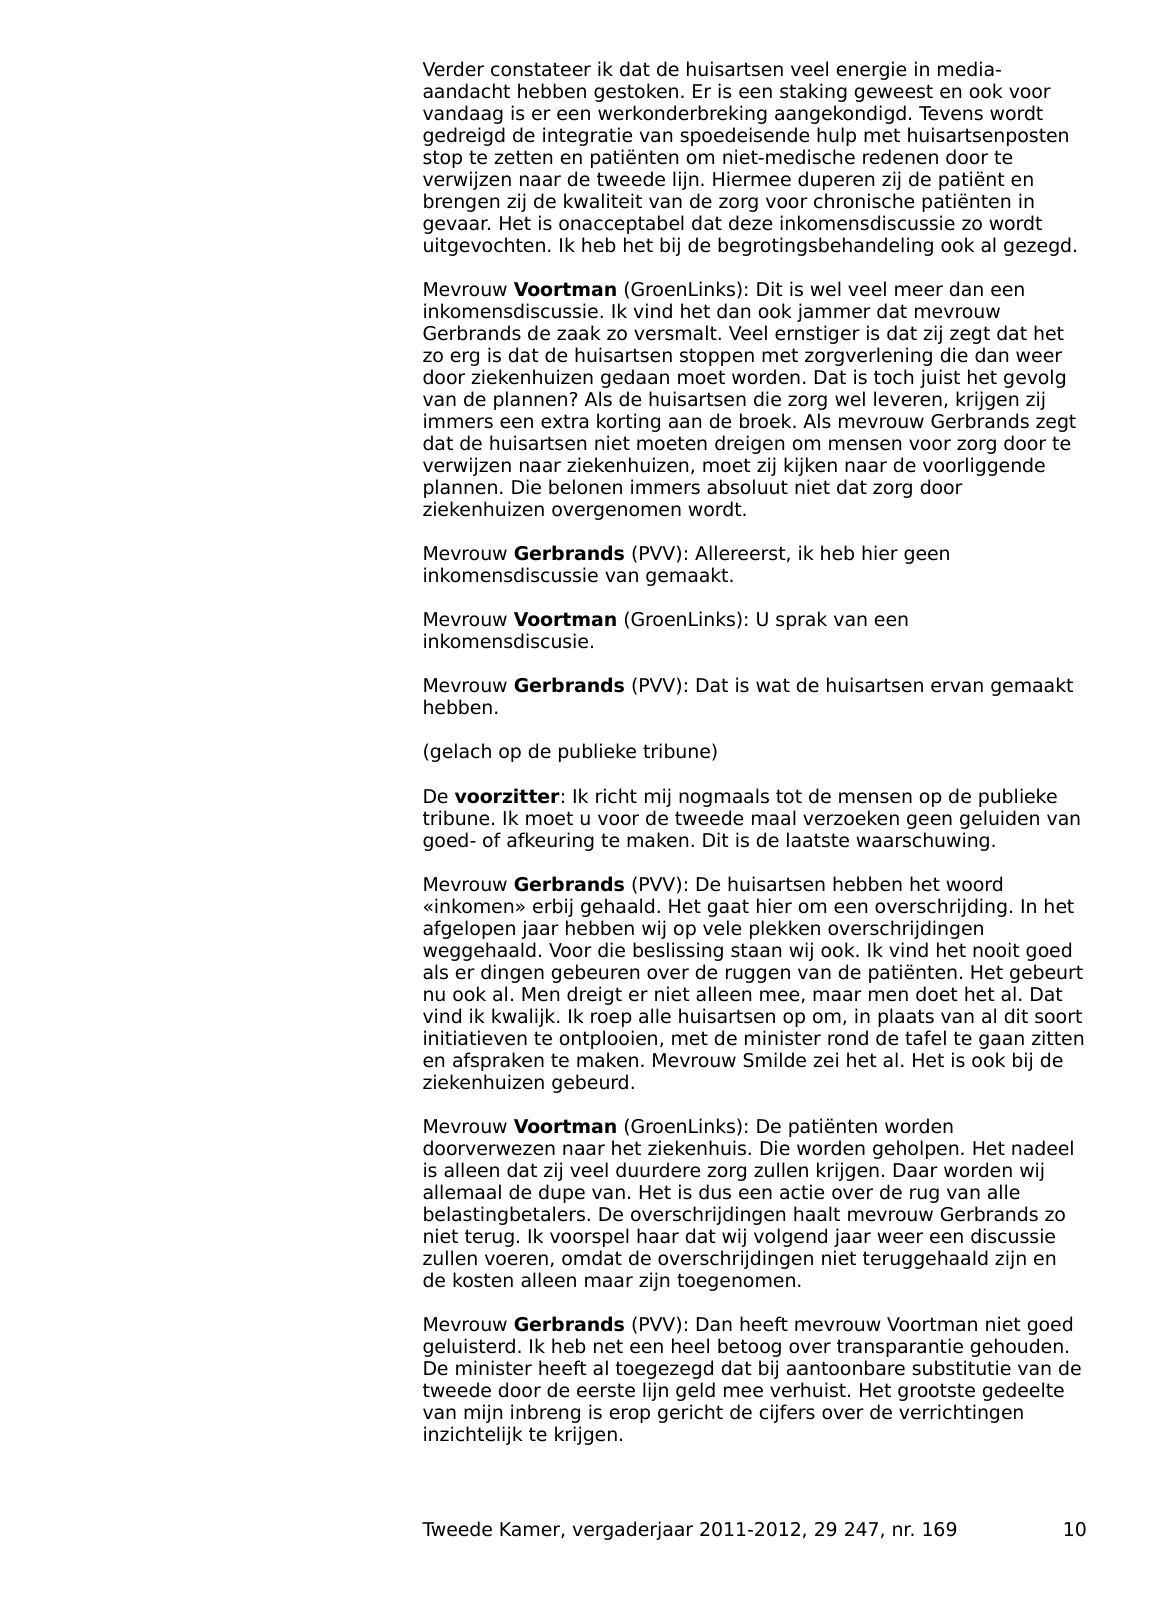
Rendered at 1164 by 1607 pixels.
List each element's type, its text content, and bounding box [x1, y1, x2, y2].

text (gelach op de publieke tribune) [422, 741, 1087, 763]
text Verder constateer ik dat de huisartsen veel energie in media-aandacht hebben gestoken. Er is een staking geweest en ook voor vandaag is er een werkonderbreking aangekondigd. Tevens wordt gedreigd de integratie van spoedeisende hulp met huisartsenposten stop te zetten en patiënten om niet-medische redenen door te verwijzen naar de tweede lijn. Hiermee duperen zij de patiënt en brengen zij de kwaliteit van de zorg voor chronische patiënten in gevaar. Het is onacceptabel dat deze inkomensdiscussie zo wordt uitgevochten. Ik heb het bij de begrotingsbehandeling ook al gezegd. [422, 59, 1087, 257]
text Mevrouw Voortman (GroenLinks): Dit is wel veel meer dan een inkomensdiscussie. Ik vind het dan ook jammer dat mevrouw Gerbrands de zaak zo versmalt. Veel ernstiger is dat zij zegt dat het zo erg is dat de huisartsen stoppen met zorgverlening die dan weer door ziekenhuizen gedaan moet worden. Dat is toch juist het gevolg van de plannen? Als de huisartsen die zorg wel leveren, krijgen zij immers een extra korting aan de broek. Als mevrouw Gerbrands zegt dat de huisartsen niet moeten dreigen om mensen voor zorg door te verwijzen naar ziekenhuizen, moet zij kijken naar de voorliggende plannen. Die belonen immers absoluut niet dat zorg door ziekenhuizen overgenomen wordt. [422, 279, 1087, 521]
text Mevrouw Voortman (GroenLinks): U sprak van een inkomensdiscusie. [422, 609, 1087, 653]
text Mevrouw Gerbrands (PVV): De huisartsen hebben het woord «inkomen» erbij gehaald. Het gaat hier om een overschrijding. In het afgelopen jaar hebben wij op vele plekken overschrijdingen weggehaald. Voor die beslissing staan wij ook. Ik vind het nooit goed als er dingen gebeuren over de ruggen van de patiënten. Het gebeurt nu ook al. Men dreigt er niet alleen mee, maar men doet het al. Dat vind ik kwalijk. Ik roep alle huisartsen op om, in plaats van al dit soort initiatieven te ontplooien, met de minister rond de tafel te gaan zitten en afspraken te maken. Mevrouw Smilde zei het al. Het is ook bij de ziekenhuizen gebeurd. [422, 874, 1087, 1093]
text Mevrouw Gerbrands (PVV): Dat is wat de huisartsen ervan gemaakt hebben. [422, 675, 1087, 719]
text De voorzitter: Ik richt mij nogmaals tot de mensen op de publieke tribune. Ik moet u voor de tweede maal verzoeken geen geluiden van goed- of afkeuring te maken. Dit is de laatste waarschuwing. [422, 786, 1087, 852]
text Mevrouw Gerbrands (PVV): Dan heeft mevrouw Voortman niet goed geluisterd. Ik heb net een heel betoog over transparantie gehouden. De minister heeft al toegezegd dat bij aantoonbare substitutie van de tweede door de eerste lijn geld mee verhuist. Het grootste gedeelte van mijn inbreng is erop gericht de cijfers over de verrichtingen inzichtelijk te krijgen. [422, 1314, 1087, 1446]
text Mevrouw Voortman (GroenLinks): De patiënten worden doorverwezen naar het ziekenhuis. Die worden geholpen. Het nadeel is alleen dat zij veel duurdere zorg zullen krijgen. Daar worden wij allemaal de dupe van. Het is dus een actie over de rug van alle belastingbetalers. De overschrijdingen haalt mevrouw Gerbrands zo niet terug. Ik voorspel haar dat wij volgend jaar weer een discussie zullen voeren, omdat de overschrijdingen niet teruggehaald zijn en de kosten alleen maar zijn toegenomen. [422, 1116, 1087, 1292]
text Mevrouw Gerbrands (PVV): Allereerst, ik heb hier geen inkomensdiscussie van gemaakt. [422, 543, 1087, 587]
